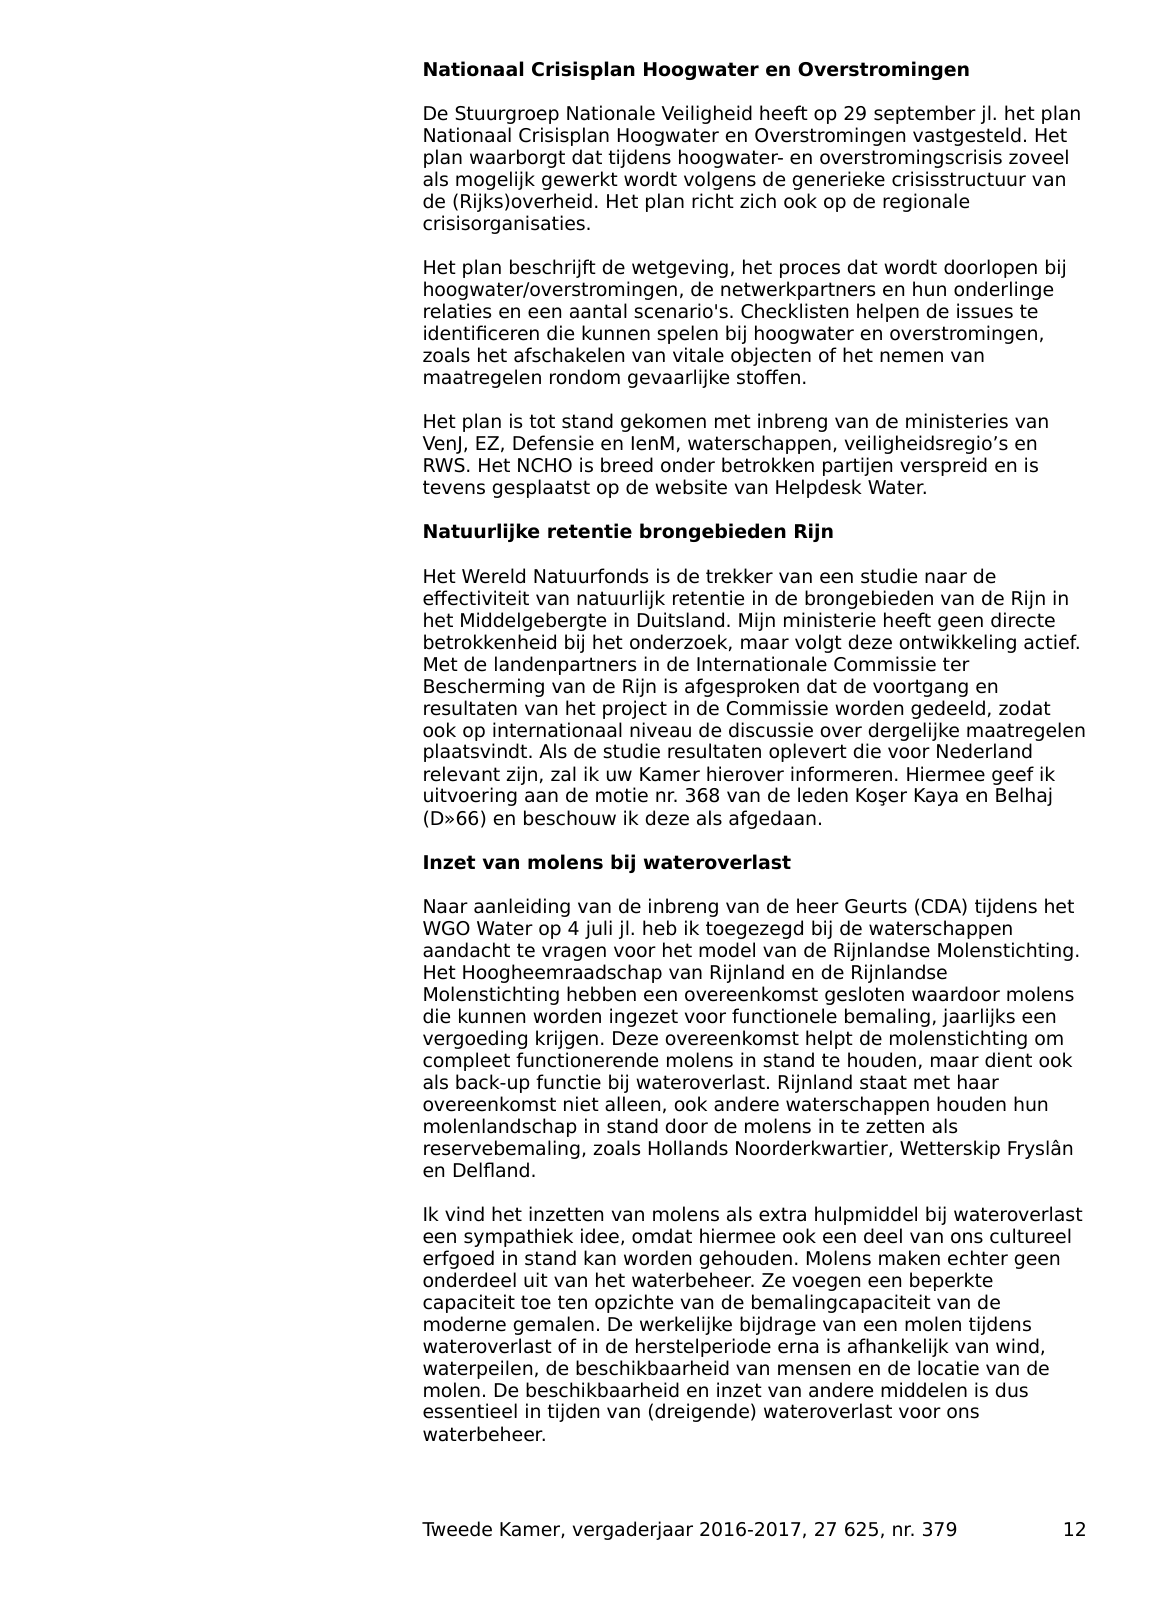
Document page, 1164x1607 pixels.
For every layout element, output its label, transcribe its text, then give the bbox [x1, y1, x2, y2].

subtitle Inzet van molens bij wateroverlast [422, 852, 1087, 873]
subtitle Natuurlijke retentie brongebieden Rijn [422, 521, 1087, 543]
text De Stuurgroep Nationale Veiligheid heeft op 29 september jl. het plan Nationaal Crisisplan Hoogwater en Overstromingen vastgesteld. Het plan waarborgt dat tijdens hoogwater- en overstromingscrisis zoveel als mogelijk gewerkt wordt volgens de generieke crisisstructuur van de (Rijks)overheid. Het plan richt zich ook op de regionale crisisorganisaties. [422, 103, 1087, 235]
text Het plan is tot stand gekomen met inbreng van de ministeries van VenJ, EZ, Defensie en IenM, waterschappen, veiligheidsregio’s en RWS. Het NCHO is breed onder betrokken partijen verspreid en is tevens gesplaatst op de website van Helpdesk Water. [422, 411, 1087, 499]
text Het plan beschrijft de wetgeving, het proces dat wordt doorlopen bij hoogwater/overstromingen, de netwerkpartners en hun onderlinge relaties en een aantal scenario's. Checklisten helpen de issues te identificeren die kunnen spelen bij hoogwater en overstromingen, zoals het afschakelen van vitale objecten of het nemen van maatregelen rondom gevaarlijke stoffen. [422, 257, 1087, 389]
text Het Wereld Natuurfonds is de trekker van een studie naar de effectiviteit van natuurlijk retentie in de brongebieden van de Rijn in het Middelgebergte in Duitsland. Mijn ministerie heeft geen directe betrokkenheid bij het onderzoek, maar volgt deze ontwikkeling actief. Met de landenpartners in de Internationale Commissie ter Bescherming van de Rijn is afgesproken dat de voortgang en resultaten van het project in de Commissie worden gedeeld, zodat ook op internationaal niveau de discussie over dergelijke maatregelen plaatsvindt. Als de studie resultaten oplevert die voor Nederland relevant zijn, zal ik uw Kamer hierover informeren. Hiermee geef ik uitvoering aan de motie nr. 368 van de leden Koşer Kaya en Belhaj (D»66) en beschouw ik deze als afgedaan. [422, 566, 1087, 829]
text Ik vind het inzetten van molens als extra hulpmiddel bij wateroverlast een sympathiek idee, omdat hiermee ook een deel van ons cultureel erfgoed in stand kan worden gehouden. Molens maken echter geen onderdeel uit van het waterbeheer. Ze voegen een beperkte capaciteit toe ten opzichte van de bemalingcapaciteit van de moderne gemalen. De werkelijke bijdrage van een molen tijdens wateroverlast of in de herstelperiode erna is afhankelijk van wind, waterpeilen, de beschikbaarheid van mensen en de locatie van de molen. De beschikbaarheid en inzet van andere middelen is dus essentieel in tijden van (dreigende) wateroverlast voor ons waterbeheer. [422, 1204, 1087, 1445]
subtitle Nationaal Crisisplan Hoogwater en Overstromingen [422, 59, 1087, 81]
text Naar aanleiding van de inbreng van de heer Geurts (CDA) tijdens het WGO Water op 4 juli jl. heb ik toegezegd bij de waterschappen aandacht te vragen voor het model van de Rijnlandse Molenstichting. Het Hoogheemraadschap van Rijnland en de Rijnlandse Molenstichting hebben een overeenkomst gesloten waardoor molens die kunnen worden ingezet voor functionele bemaling, jaarlijks een vergoeding krijgen. Deze overeenkomst helpt de molenstichting om compleet functionerende molens in stand te houden, maar dient ook als back-up functie bij wateroverlast. Rijnland staat met haar overeenkomst niet alleen, ook andere waterschappen houden hun molenlandschap in stand door de molens in te zetten als reservebemaling, zoals Hollands Noorderkwartier, Wetterskip Fryslân en Delfland. [422, 896, 1087, 1181]
